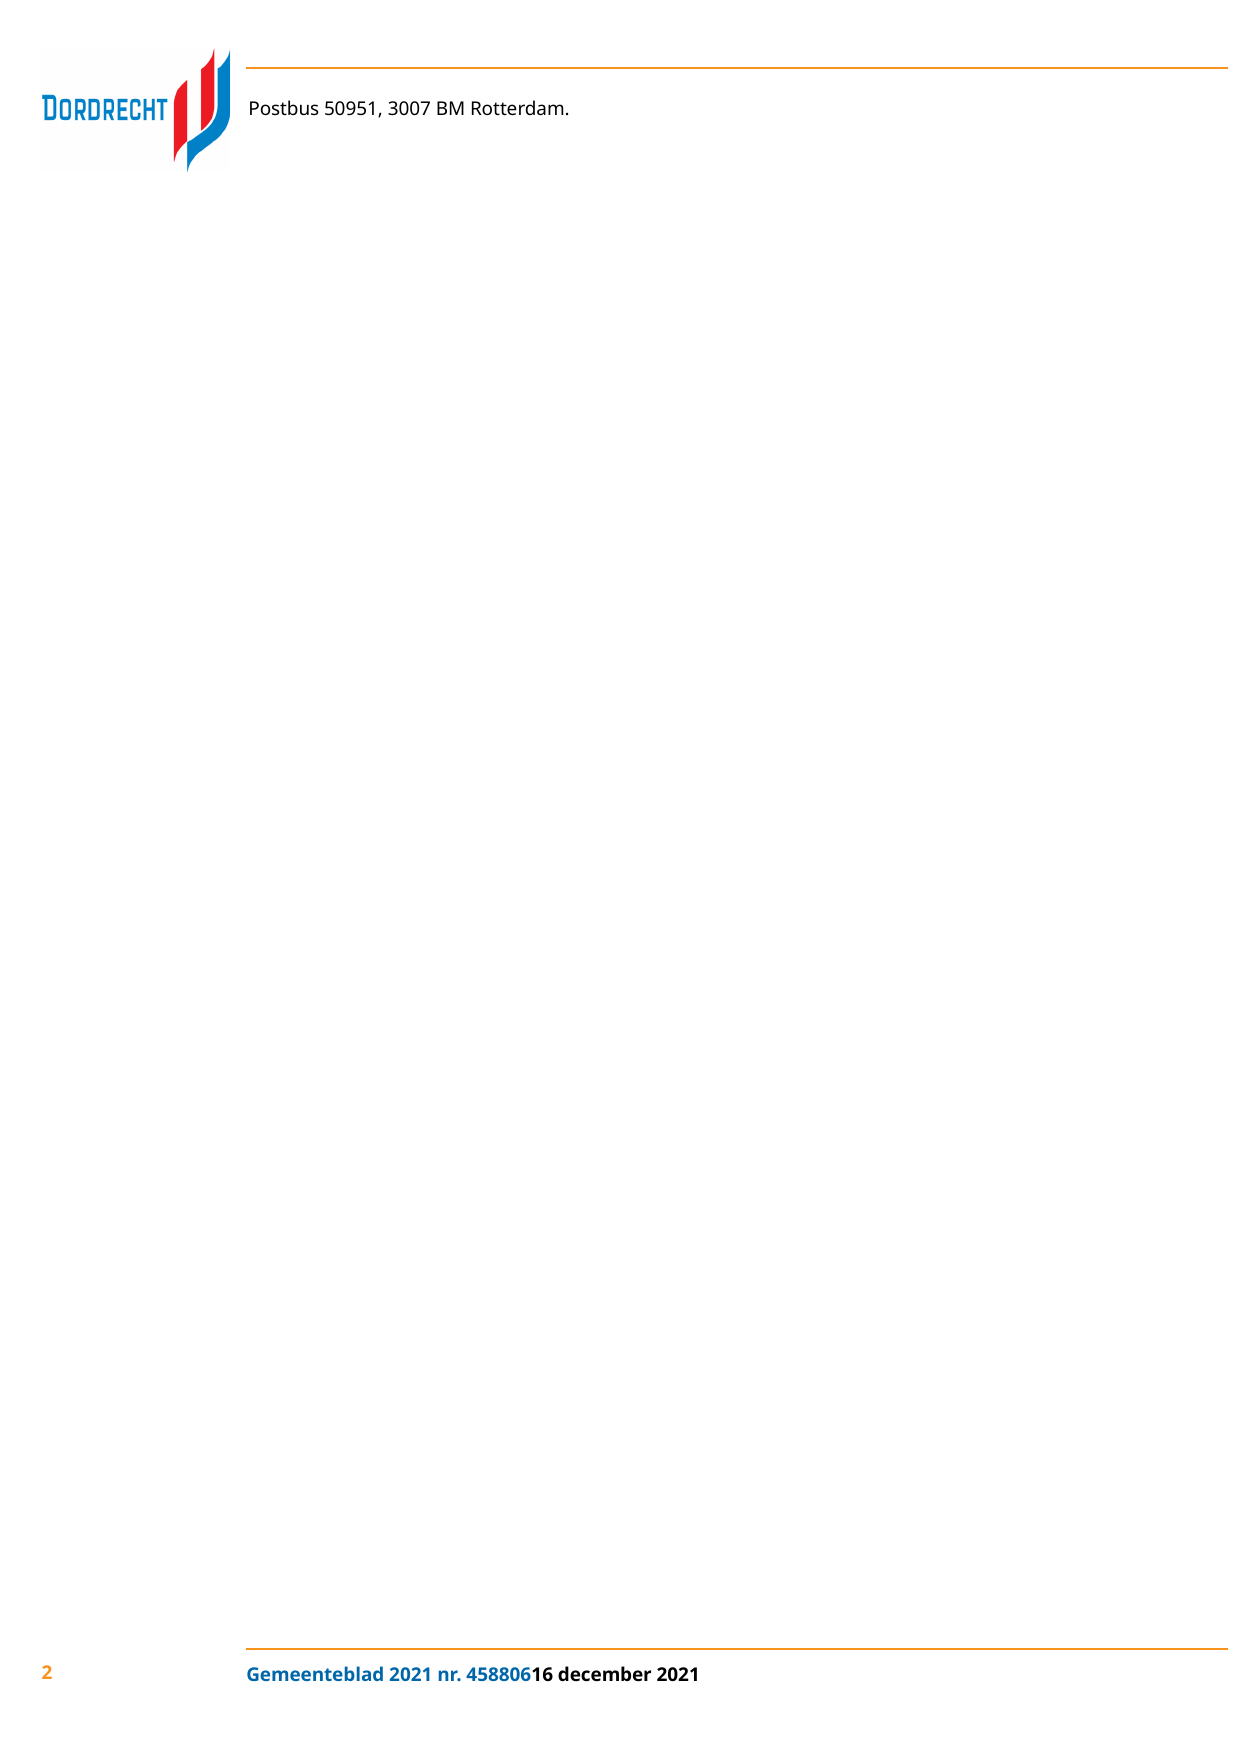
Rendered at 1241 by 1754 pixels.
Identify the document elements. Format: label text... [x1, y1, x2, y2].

picture [41, 47, 231, 172]
text Postbus 50951, 3007 BM Rotterdam. [248, 95, 1152, 121]
